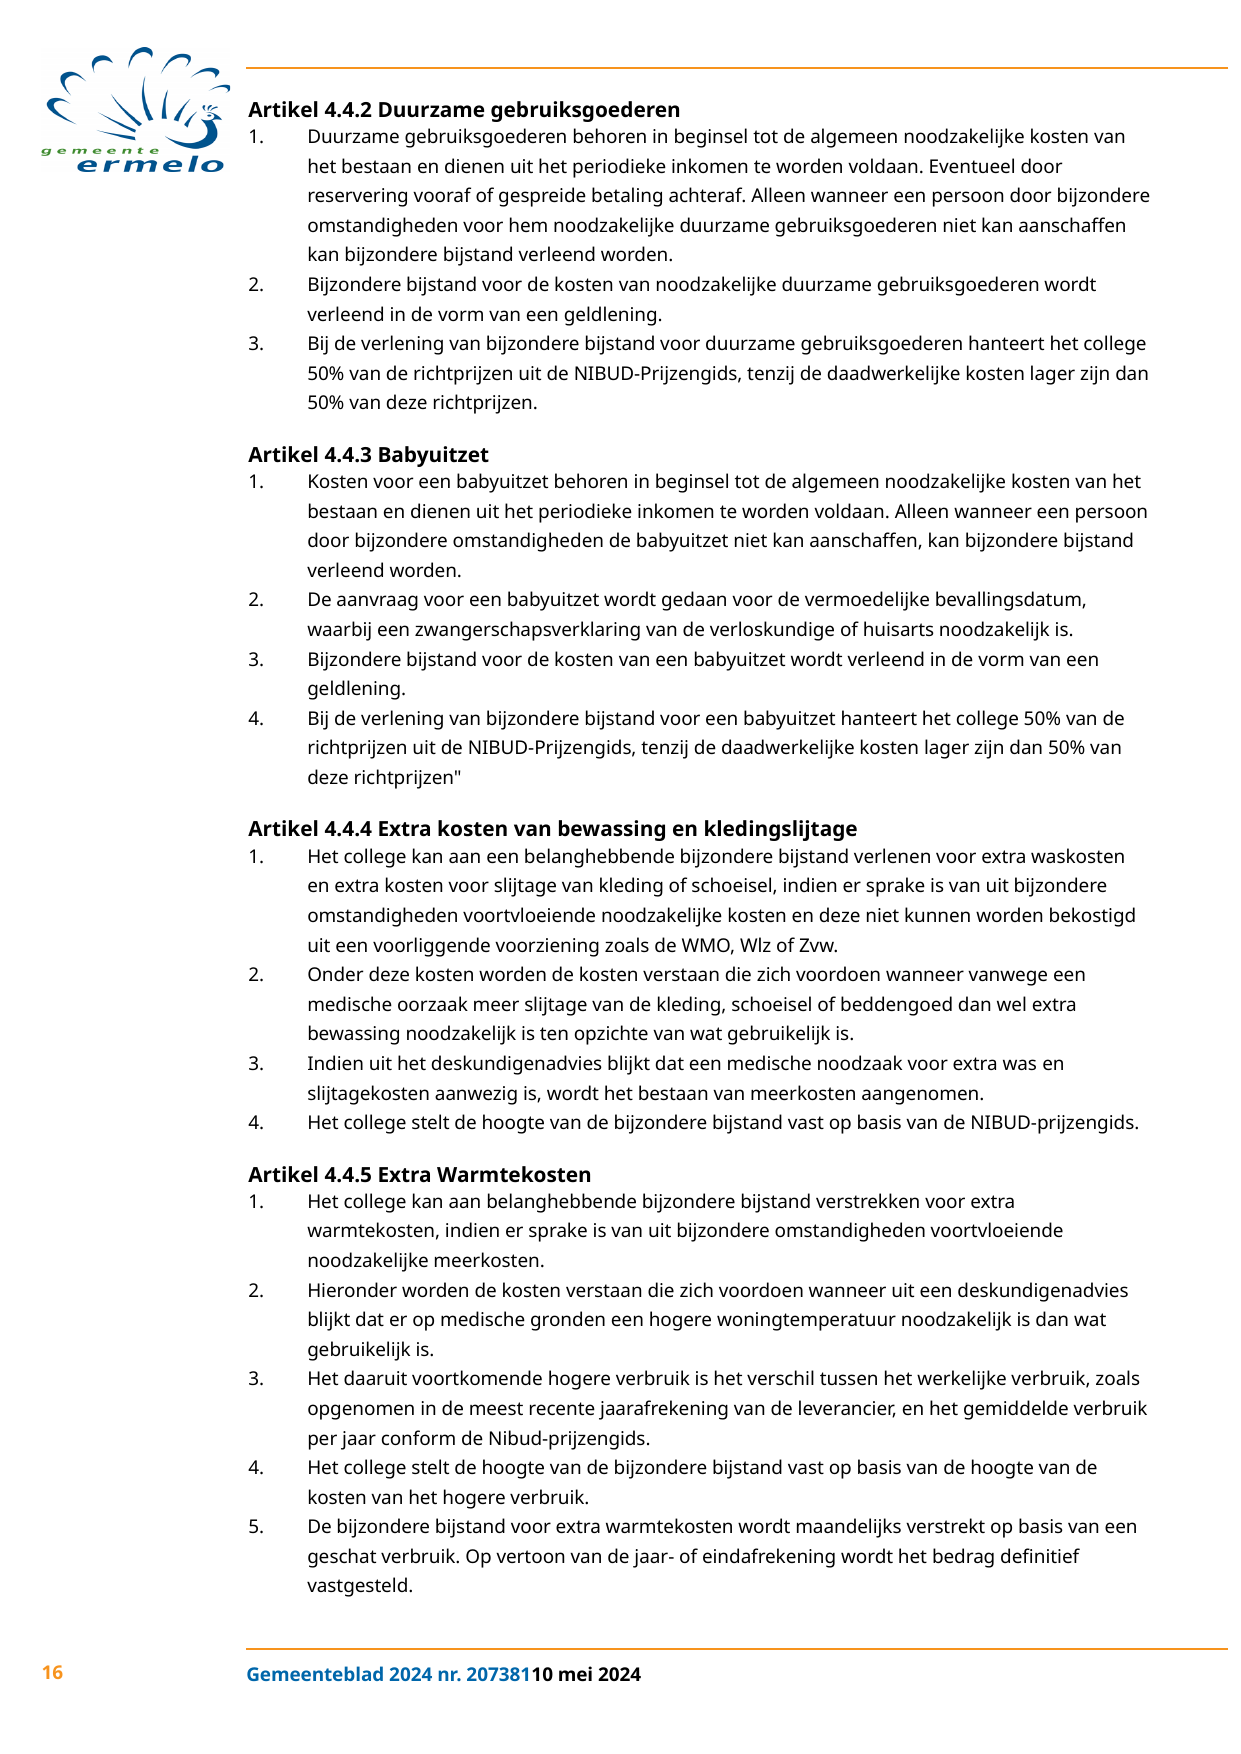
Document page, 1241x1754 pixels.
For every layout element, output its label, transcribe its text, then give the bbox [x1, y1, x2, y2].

list Bijzondere bijstand voor de kosten van noodzakelijke duurzame gebruiksgoederen wordt verleend in de vorm van een geldlening. [248, 271, 1152, 326]
list Het college stelt de hoogte van de bijzondere bijstand vast op basis van de NIBUD-prijzengids. [248, 1109, 1152, 1135]
list Bij de verlening van bijzondere bijstand voor duurzame gebruiksgoederen hanteert het college 50% van de richtprijzen uit de NIBUD-Prijzengids, tenzij de daadwerkelijke kosten lager zijn dan 50% van deze richtprijzen. [248, 330, 1152, 415]
list Bij de verlening van bijzondere bijstand voor een babyuitzet hanteert het college 50% van de richtprijzen uit de NIBUD-Prijzengids, tenzij de daadwerkelijke kosten lager zijn dan 50% van deze richtprijzen" [248, 705, 1152, 790]
list Het college kan aan een belanghebbende bijzondere bijstand verlenen voor extra waskosten en extra kosten voor slijtage van kleding of schoeisel, indien er sprake is van uit bijzondere omstandigheden voortvloeiende noodzakelijke kosten en deze niet kunnen worden bekostigd uit een voorliggende voorziening zoals de WMO, Wlz of Zvw. [248, 843, 1152, 957]
list Hieronder worden de kosten verstaan die zich voordoen wanneer uit een deskundigenadvies blijkt dat er op medische gronden een hogere woningtemperatuur noodzakelijk is dan wat gebruikelijk is. [248, 1277, 1152, 1362]
text Artikel 4.4.5 Extra Warmtekosten [248, 1160, 1152, 1188]
text Artikel 4.4.3 Babyuitzet [248, 440, 1152, 468]
list Bijzondere bijstand voor de kosten van een babyuitzet wordt verleend in de vorm van een geldlening. [248, 646, 1152, 701]
text Artikel 4.4.2 Duurzame gebruiksgoederen [248, 95, 1152, 123]
list De bijzondere bijstand voor extra warmtekosten wordt maandelijks verstrekt op basis van een geschat verbruik. Op vertoon van de jaar- of eindafrekening wordt het bedrag definitief vastgesteld. [248, 1513, 1152, 1598]
text Artikel 4.4.4 Extra kosten van bewassing en kledingslijtage [248, 814, 1152, 843]
picture [41, 47, 231, 172]
list Duurzame gebruiksgoederen behoren in beginsel tot de algemeen noodzakelijke kosten van het bestaan en dienen uit het periodieke inkomen te worden voldaan. Eventueel door reservering vooraf of gespreide betaling achteraf. Alleen wanneer een persoon door bijzondere omstandigheden voor hem noodzakelijke duurzame gebruiksgoederen niet kan aanschaffen kan bijzondere bijstand verleend worden. [248, 123, 1152, 267]
list De aanvraag voor een babyuitzet wordt gedaan voor de vermoedelijke bevallingsdatum, waarbij een zwangerschapsverklaring van de verloskundige of huisarts noodzakelijk is. [248, 587, 1152, 642]
list Onder deze kosten worden de kosten verstaan die zich voordoen wanneer vanwege een medische oorzaak meer slijtage van de kleding, schoeisel of beddengoed dan wel extra bewassing noodzakelijk is ten opzichte van wat gebruikelijk is. [248, 961, 1152, 1046]
list Kosten voor een babyuitzet behoren in beginsel tot de algemeen noodzakelijke kosten van het bestaan en dienen uit het periodieke inkomen te worden voldaan. Alleen wanneer een persoon door bijzondere omstandigheden de babyuitzet niet kan aanschaffen, kan bijzondere bijstand verleend worden. [248, 468, 1152, 583]
list Indien uit het deskundigenadvies blijkt dat een medische noodzaak voor extra was­ en slijtagekosten aanwezig is, wordt het bestaan van meerkosten aangenomen. [248, 1050, 1152, 1105]
list Het college kan aan belanghebbende bijzondere bijstand verstrekken voor extra warmtekosten, indien er sprake is van uit bijzondere omstandigheden voortvloeiende noodzakelijke meerkosten. [248, 1188, 1152, 1273]
list Het daaruit voortkomende hogere verbruik is het verschil tussen het werkelijke verbruik, zoals opgenomen in de meest recente jaarafrekening van de leverancier, en het gemiddelde verbruik per jaar conform de Nibud-prijzengids. [248, 1366, 1152, 1451]
list Het college stelt de hoogte van de bijzondere bijstand vast op basis van de hoogte van de kosten van het hogere verbruik. [248, 1454, 1152, 1510]
